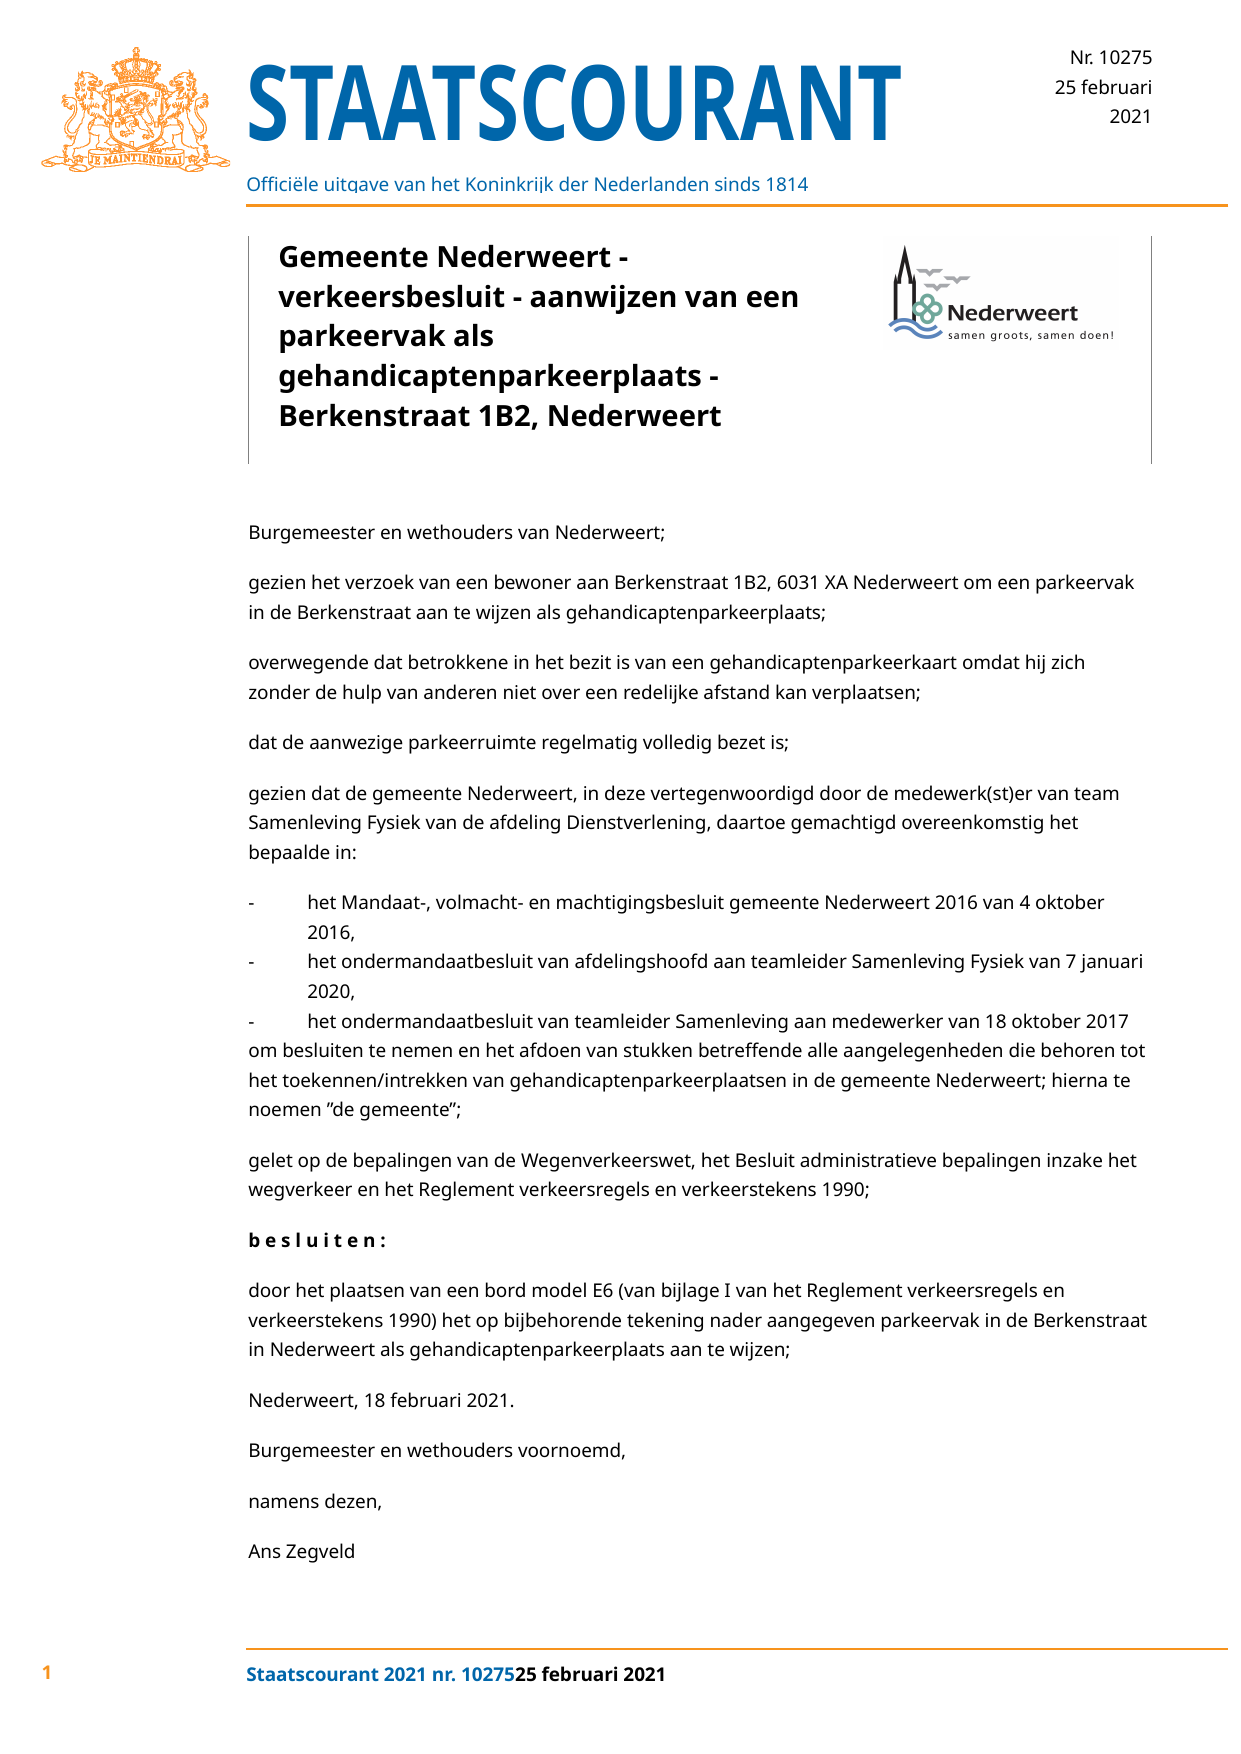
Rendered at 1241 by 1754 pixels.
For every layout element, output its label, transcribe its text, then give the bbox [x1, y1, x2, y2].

picture [882, 236, 1119, 350]
text dat de aanwezige parkeerruimte regelmatig volledig bezet is; [248, 729, 1152, 755]
picture [41, 47, 231, 172]
text gelet op de bepalingen van de Wegenverkeerswet, het Besluit administratieve bepalingen inzake het wegverkeer en het Reglement verkeersregels en verkeerstekens 1990; [248, 1147, 1152, 1202]
text b e s l u i t e n : [248, 1227, 1152, 1253]
list het Mandaat-, volmacht- en machtigingsbesluit gemeente Nederweert 2016 van 4 oktober 2016, [248, 889, 1152, 945]
text gezien dat de gemeente Nederweert, in deze vertegenwoordigd door de medewerk(st)er van team Samenleving Fysiek van de afdeling Dienstverlening, daartoe gemachtigd overeenkomstig het bepaalde in: [248, 780, 1152, 865]
text overwegende dat betrokkene in het bezit is van een gehandicaptenparkeerkaart omdat hij zich zonder de hulp van anderen niet over een redelijke afstand kan verplaatsen; [248, 649, 1152, 705]
text Burgemeester en wethouders van Nederweert; [248, 519, 1152, 545]
text om besluiten te nemen en het afdoen van stukken betreffende alle aangelegenheden die behoren tot het toekennen/intrekken van gehandicaptenparkeerplaatsen in de gemeente Nederweert; hierna te noemen ”de gemeente”; [248, 1037, 1152, 1122]
text Burgemeester en wethouders voornoemd, [248, 1437, 1152, 1463]
list het ondermandaatbesluit van teamleider Samenleving aan medewerker van 18 oktober 2017 [248, 1008, 1152, 1033]
text door het plaatsen van een bord model E6 (van bijlage I van het Reglement verkeersregels en verkeerstekens 1990) het op bijbehorende tekening nader aangegeven parkeervak in de Berkenstraat in Nederweert als gehandicaptenparkeerplaats aan te wijzen; [248, 1277, 1152, 1362]
table_header [850, 236, 1151, 464]
list het ondermandaatbesluit van afdelingshoofd aan teamleider Samenleving Fysiek van 7 januari 2020, [248, 949, 1152, 1004]
text gezien het verzoek van een bewoner aan Berkenstraat 1B2, 6031 XA Nederweert om een parkeervak in de Berkenstraat aan te wijzen als gehandicaptenparkeerplaats; [248, 569, 1152, 625]
text Nederweert, 18 februari 2021. [248, 1387, 1152, 1413]
text namens dezen, [248, 1488, 1152, 1513]
table_header Gemeente Nederweert - verkeersbesluit - aanwijzen van een parkeervak als gehandicaptenparkeerplaats - Berkenstraat 1B2, Nederweert [249, 236, 850, 464]
text Ans Zegveld [248, 1538, 1152, 1564]
